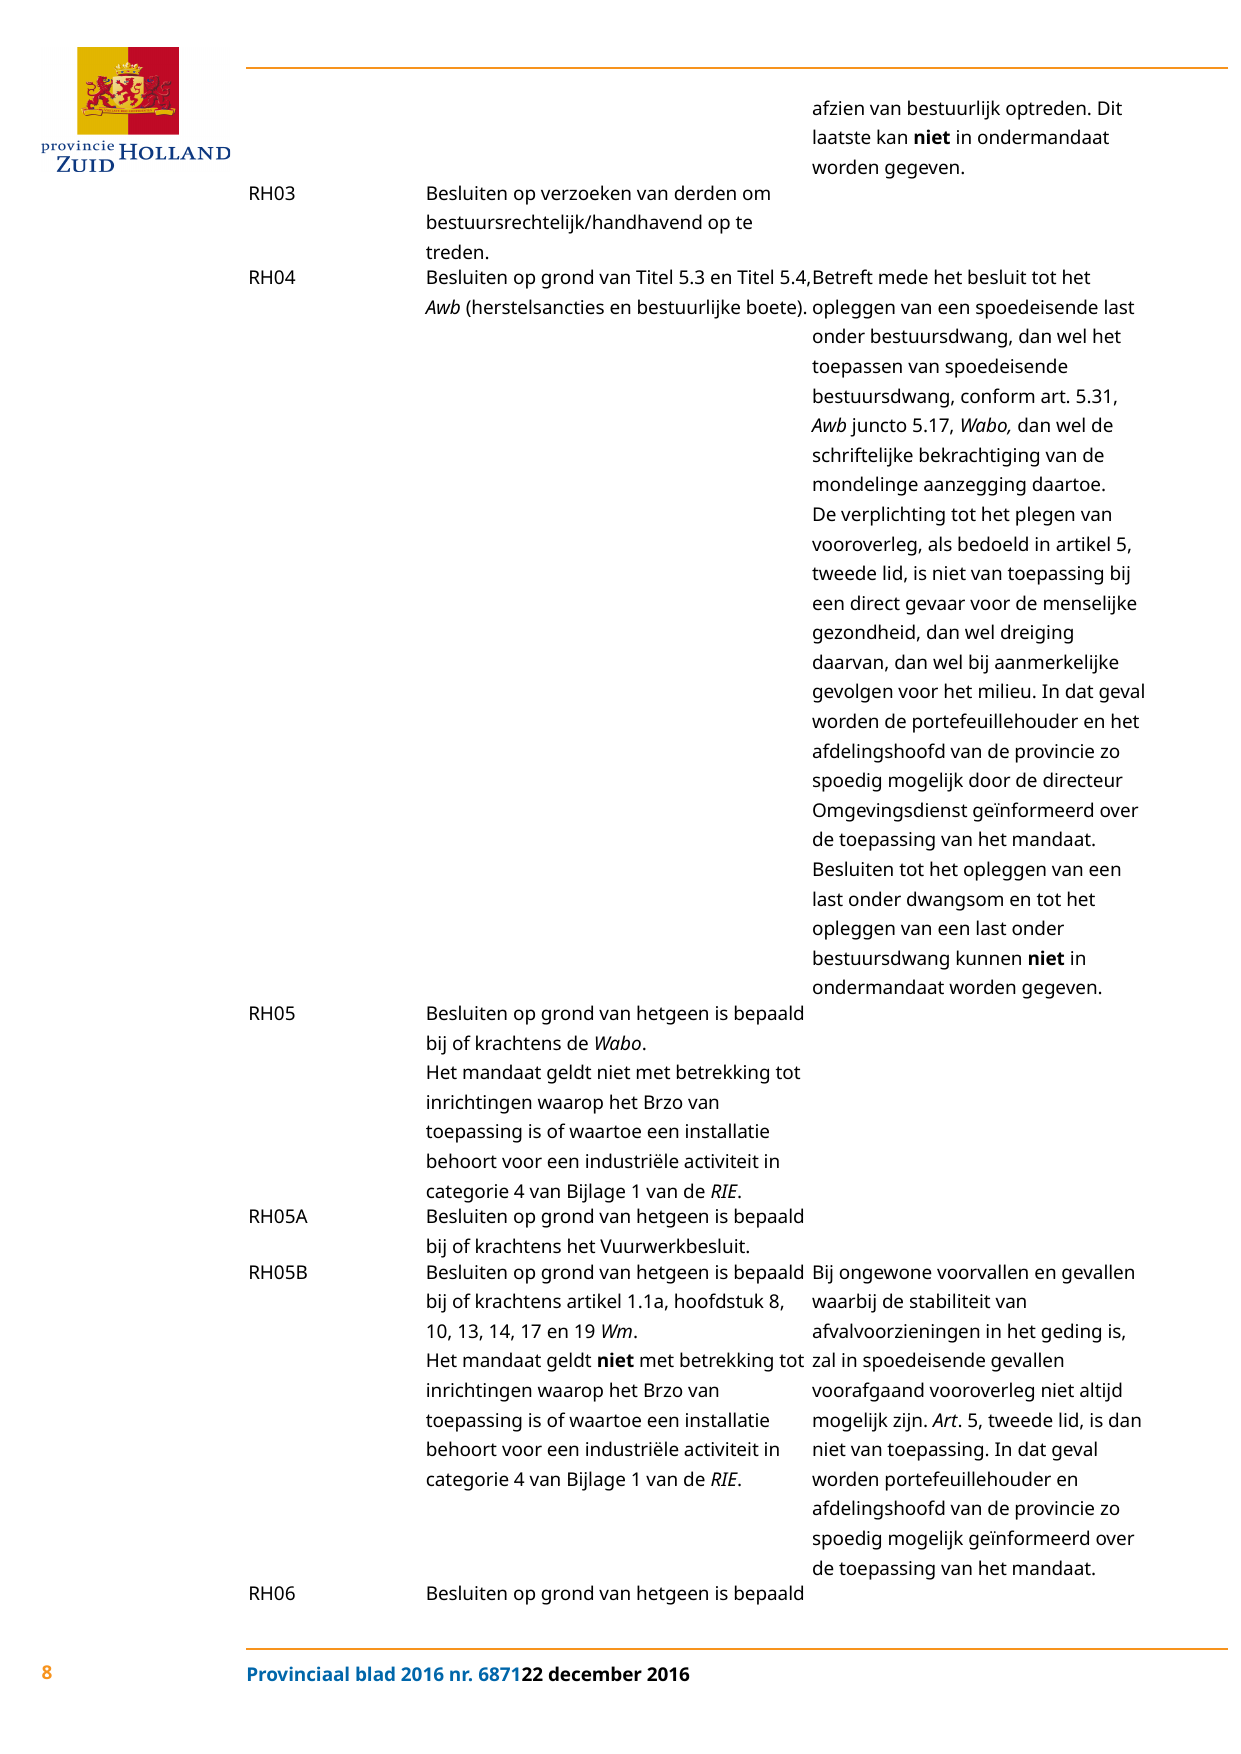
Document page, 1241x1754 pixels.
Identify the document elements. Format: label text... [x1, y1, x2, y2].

table_cell [426, 95, 812, 180]
table_cell [248, 95, 426, 180]
table_cell RH05B [248, 1259, 426, 1580]
table_cell Besluiten op grond van hetgeen is bepaald bij of krachtens de Wabo. Het mandaat geldt niet met betrekking tot inrichtingen waarop het Brzo van toepassing is of waartoe een installatie behoort voor een industriële activiteit in categorie 4 van Bijlage 1 van de RIE. [426, 1000, 812, 1203]
table_cell RH06 [248, 1580, 426, 1606]
table_cell afzien van bestuurlijk optreden. Dit laatste kan niet in ondermandaat worden gegeven. [812, 95, 1152, 180]
picture [41, 47, 231, 172]
table_cell [812, 1204, 1152, 1259]
table_cell Bij ongewone voorvallen en gevallen waarbij de stabiliteit van afvalvoorzieningen in het geding is, zal in spoedeisende gevallen voorafgaand vooroverleg niet altijd mogelijk zijn. Art. 5, tweede lid, is dan niet van toepassing. In dat geval worden portefeuillehouder en afdelingshoofd van de provincie zo spoedig mogelijk geïnformeerd over de toepassing van het mandaat. [812, 1259, 1152, 1580]
table_cell RH05 [248, 1000, 426, 1203]
table_cell [812, 1000, 1152, 1203]
table_cell Betreft mede het besluit tot het opleggen van een spoedeisende last onder bestuursdwang, dan wel het toepassen van spoedeisende bestuursdwang, conform art. 5.31, Awb juncto 5.17, Wabo, dan wel de schriftelijke bekrachtiging van de mondelinge aanzegging daartoe. De verplichting tot het plegen van vooroverleg, als bedoeld in artikel 5, tweede lid, is niet van toepassing bij een direct gevaar voor de menselijke gezondheid, dan wel dreiging daarvan, dan wel bij aanmerkelijke gevolgen voor het milieu. In dat geval worden de portefeuillehouder en het afdelingshoofd van de provincie zo spoedig mogelijk door de directeur Omgevingsdienst geïnformeerd over de toepassing van het mandaat. Besluiten tot het opleggen van een last onder dwangsom en tot het opleggen van een last onder bestuursdwang kunnen niet in ondermandaat worden gegeven. [812, 265, 1152, 1000]
table_cell Besluiten op grond van hetgeen is bepaald bij of krachtens artikel 1.1a, hoofdstuk 8, 10, 13, 14, 17 en 19 Wm. Het mandaat geldt niet met betrekking tot inrichtingen waarop het Brzo van toepassing is of waartoe een installatie behoort voor een industriële activiteit in categorie 4 van Bijlage 1 van de RIE. [426, 1259, 812, 1580]
table_cell Besluiten op grond van Titel 5.3 en Titel 5.4, Awb (herstelsancties en bestuurlijke boete). [426, 265, 812, 1000]
table_cell [812, 180, 1152, 264]
table_cell Besluiten op verzoeken van derden om bestuursrechtelijk/handhavend op te treden. [426, 180, 812, 264]
table_cell RH03 [248, 180, 426, 264]
table_cell [812, 1580, 1152, 1606]
table_cell Besluiten op grond van hetgeen is bepaald [426, 1580, 812, 1606]
table_cell RH05A [248, 1204, 426, 1259]
table_cell RH04 [248, 265, 426, 1000]
table_cell Besluiten op grond van hetgeen is bepaald bij of krachtens het Vuurwerkbesluit. [426, 1204, 812, 1259]
